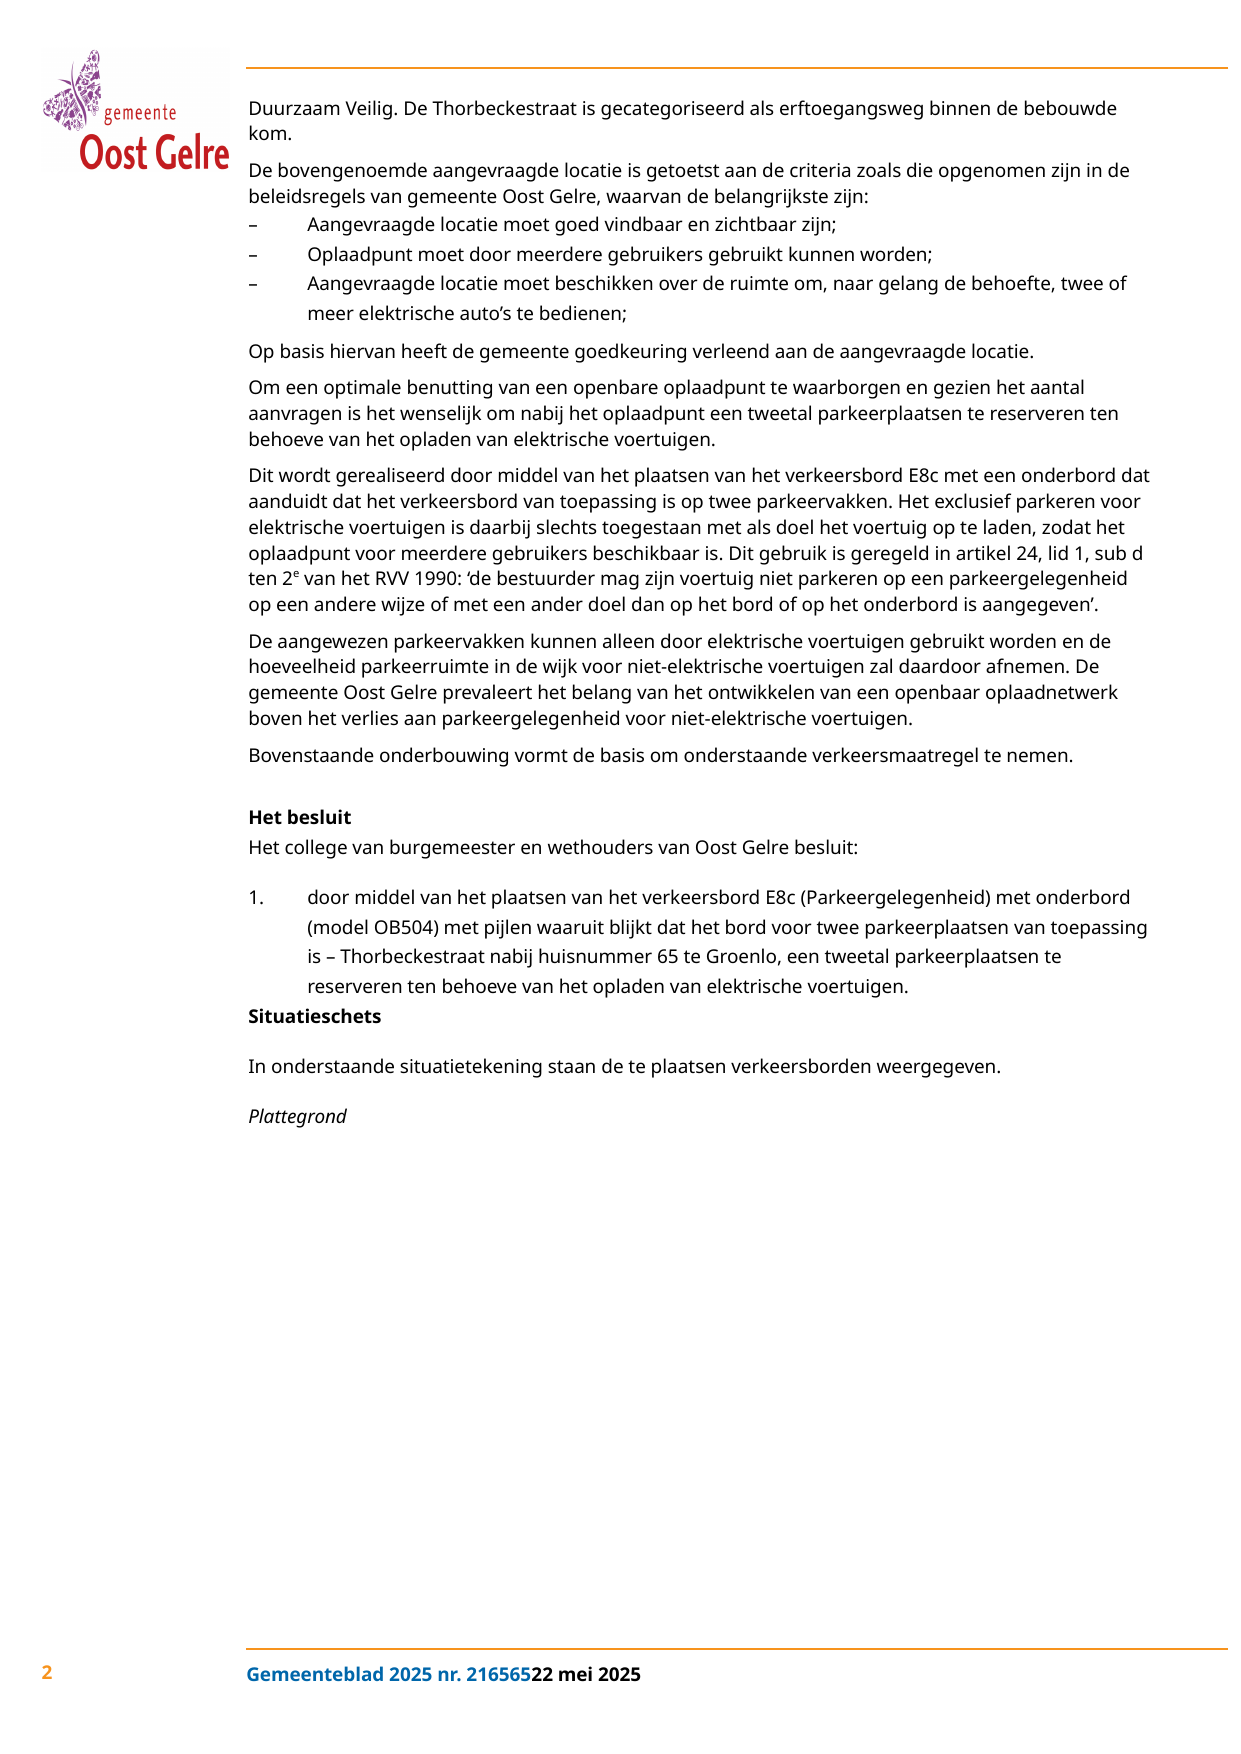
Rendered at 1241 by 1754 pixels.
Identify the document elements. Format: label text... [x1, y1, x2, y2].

text Het besluit [248, 804, 1152, 830]
list door middel van het plaatsen van het verkeersbord E8c (Parkeergelegenheid) met onderbord (model OB504) met pijlen waaruit blijkt dat het bord voor twee parkeerplaatsen van toepassing is – Thorbeckestraat nabij huisnummer 65 te Groenlo, een tweetal parkeerplaatsen te reserveren ten behoeve van het opladen van elektrische voertuigen. [248, 884, 1152, 999]
list Aangevraagde locatie moet beschikken over de ruimte om, naar gelang de behoefte, twee of meer elektrische auto’s te bedienen; [248, 270, 1152, 326]
text Situatieschets [248, 1003, 1152, 1029]
list Aangevraagde locatie moet goed vindbaar en zichtbaar zijn; [248, 211, 1152, 237]
list Oplaadpunt moet door meerdere gebruikers gebruikt kunnen worden; [248, 241, 1152, 267]
text Om een optimale benutting van een openbare oplaadpunt te waarborgen en gezien het aantal aanvragen is het wenselijk om nabij het oplaadpunt een tweetal parkeerplaatsen te reserveren ten behoeve van het opladen van elektrische voertuigen. [248, 374, 1152, 452]
text Duurzaam Veilig. De Thorbeckestraat is gecategoriseerd als erftoegangsweg binnen de bebouwde kom. [248, 95, 1152, 146]
text De bovengenoemde aangevraagde locatie is getoetst aan de criteria zoals die opgenomen zijn in de beleidsregels van gemeente Oost Gelre, waarvan de belangrijkste zijn: [248, 157, 1152, 209]
text De aangewezen parkeervakken kunnen alleen door elektrische voertuigen gebruikt worden en de hoeveelheid parkeerruimte in de wijk voor niet-elektrische voertuigen zal daardoor afnemen. De gemeente Oost Gelre prevaleert het belang van het ontwikkelen van een openbaar oplaadnetwerk boven het verlies aan parkeergelegenheid voor niet-elektrische voertuigen. [248, 628, 1152, 731]
text Dit wordt gerealiseerd door middel van het plaatsen van het verkeersbord E8c met een onderbord dat aanduidt dat het verkeersbord van toepassing is op twee parkeervakken. Het exclusief parkeren voor elektrische voertuigen is daarbij slechts toegestaan met als doel het voertuig op te laden, zodat het oplaadpunt voor meerdere gebruikers beschikbaar is. Dit gebruik is geregeld in artikel 24, lid 1, sub d ten 2e van het RVV 1990: ‘de bestuurder mag zijn voertuig niet parkeren op een parkeergelegenheid op een andere wijze of met een ander doel dan op het bord of op het onderbord is aangegeven’. [248, 463, 1152, 617]
text In onderstaande situatietekening staan de te plaatsen verkeersborden weergegeven. [248, 1053, 1152, 1079]
text Het college van burgemeester en wethouders van Oost Gelre besluit: [248, 834, 1152, 860]
text Bovenstaande onderbouwing vormt de basis om onderstaande verkeersmaatregel te nemen. [248, 742, 1152, 768]
picture [41, 47, 231, 172]
text Op basis hiervan heeft de gemeente goedkeuring verleend aan de aangevraagde locatie. [248, 338, 1152, 364]
text Plattegrond [248, 1104, 1152, 1129]
